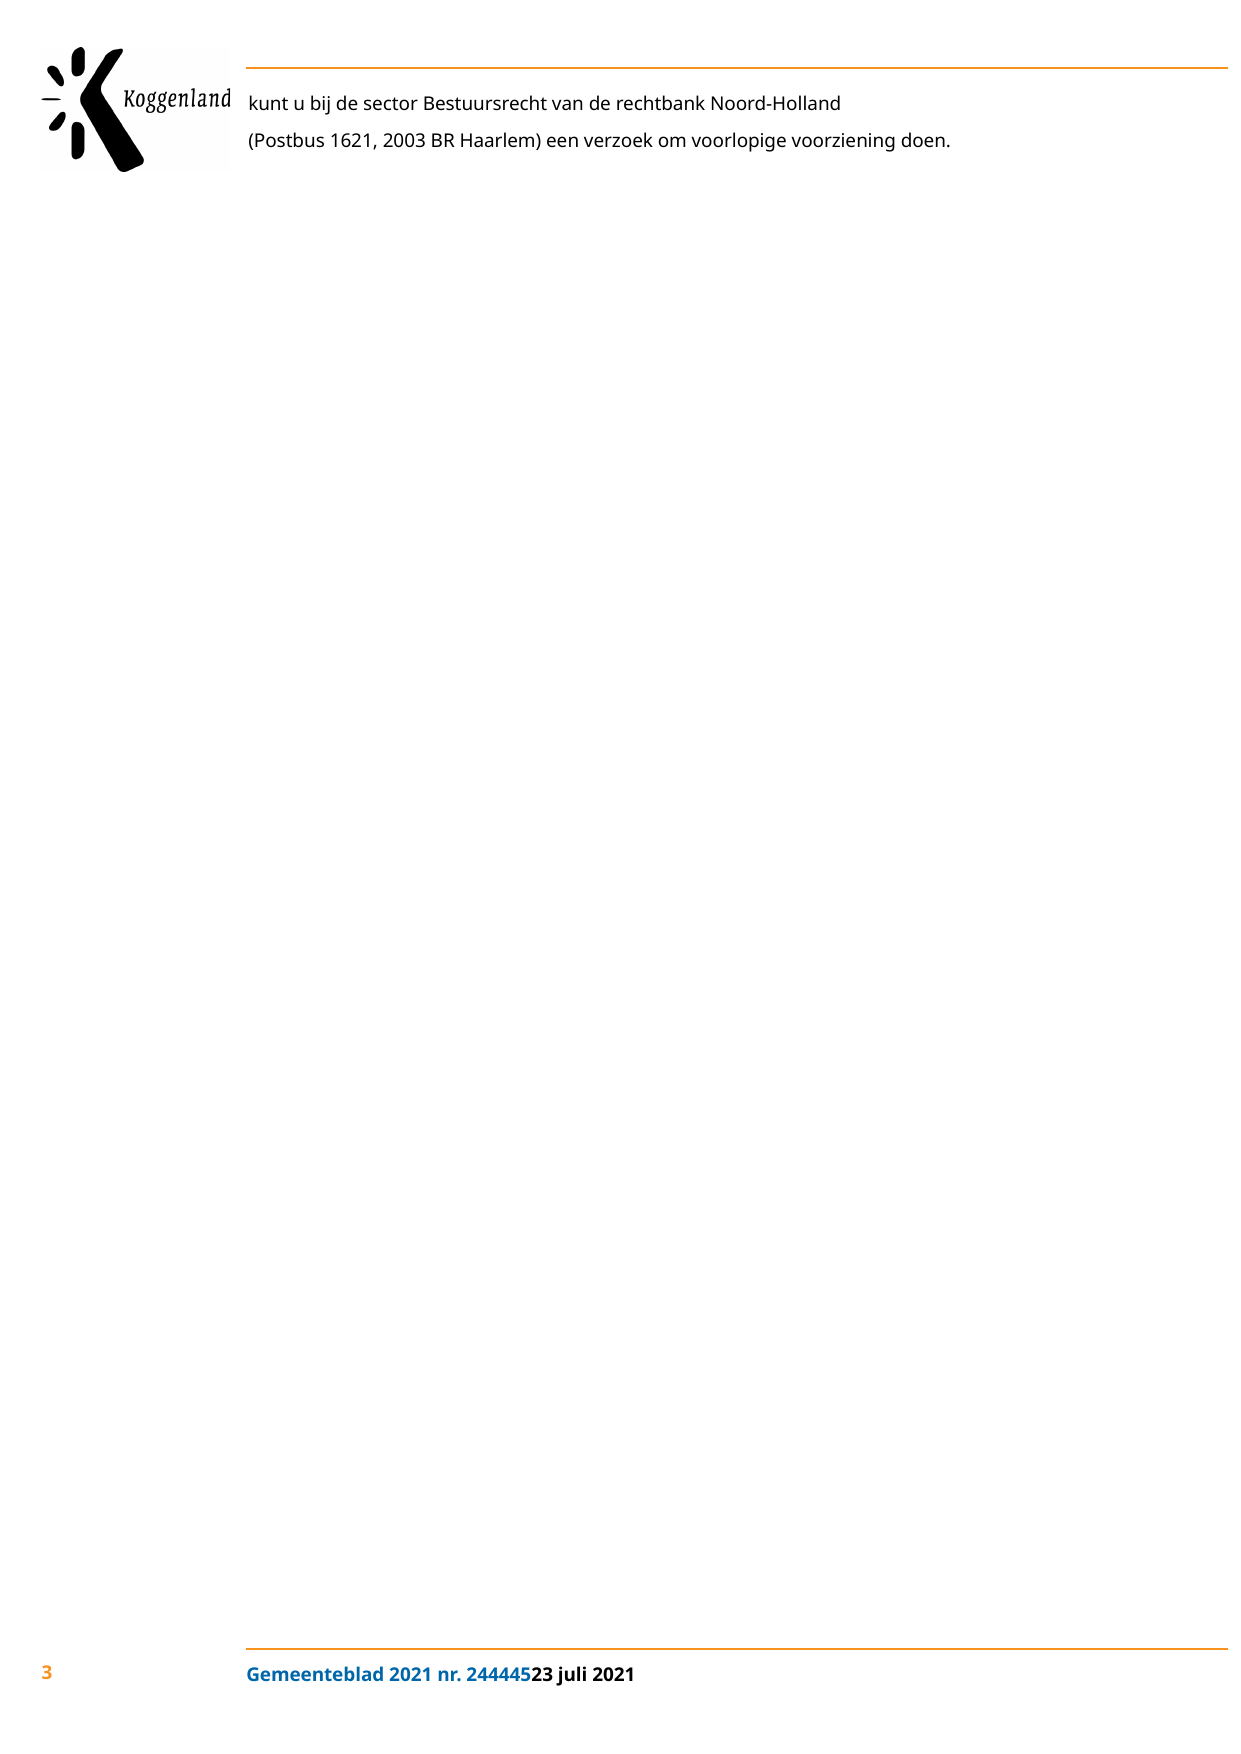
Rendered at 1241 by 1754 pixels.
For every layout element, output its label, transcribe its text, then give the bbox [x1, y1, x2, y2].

picture [41, 47, 231, 172]
text (Postbus 1621, 2003 BR Haarlem) een verzoek om voorlopige voorziening doen. [248, 132, 1152, 151]
text kunt u bij de sector Bestuursrecht van de rechtbank Noord-Holland [248, 95, 1152, 114]
